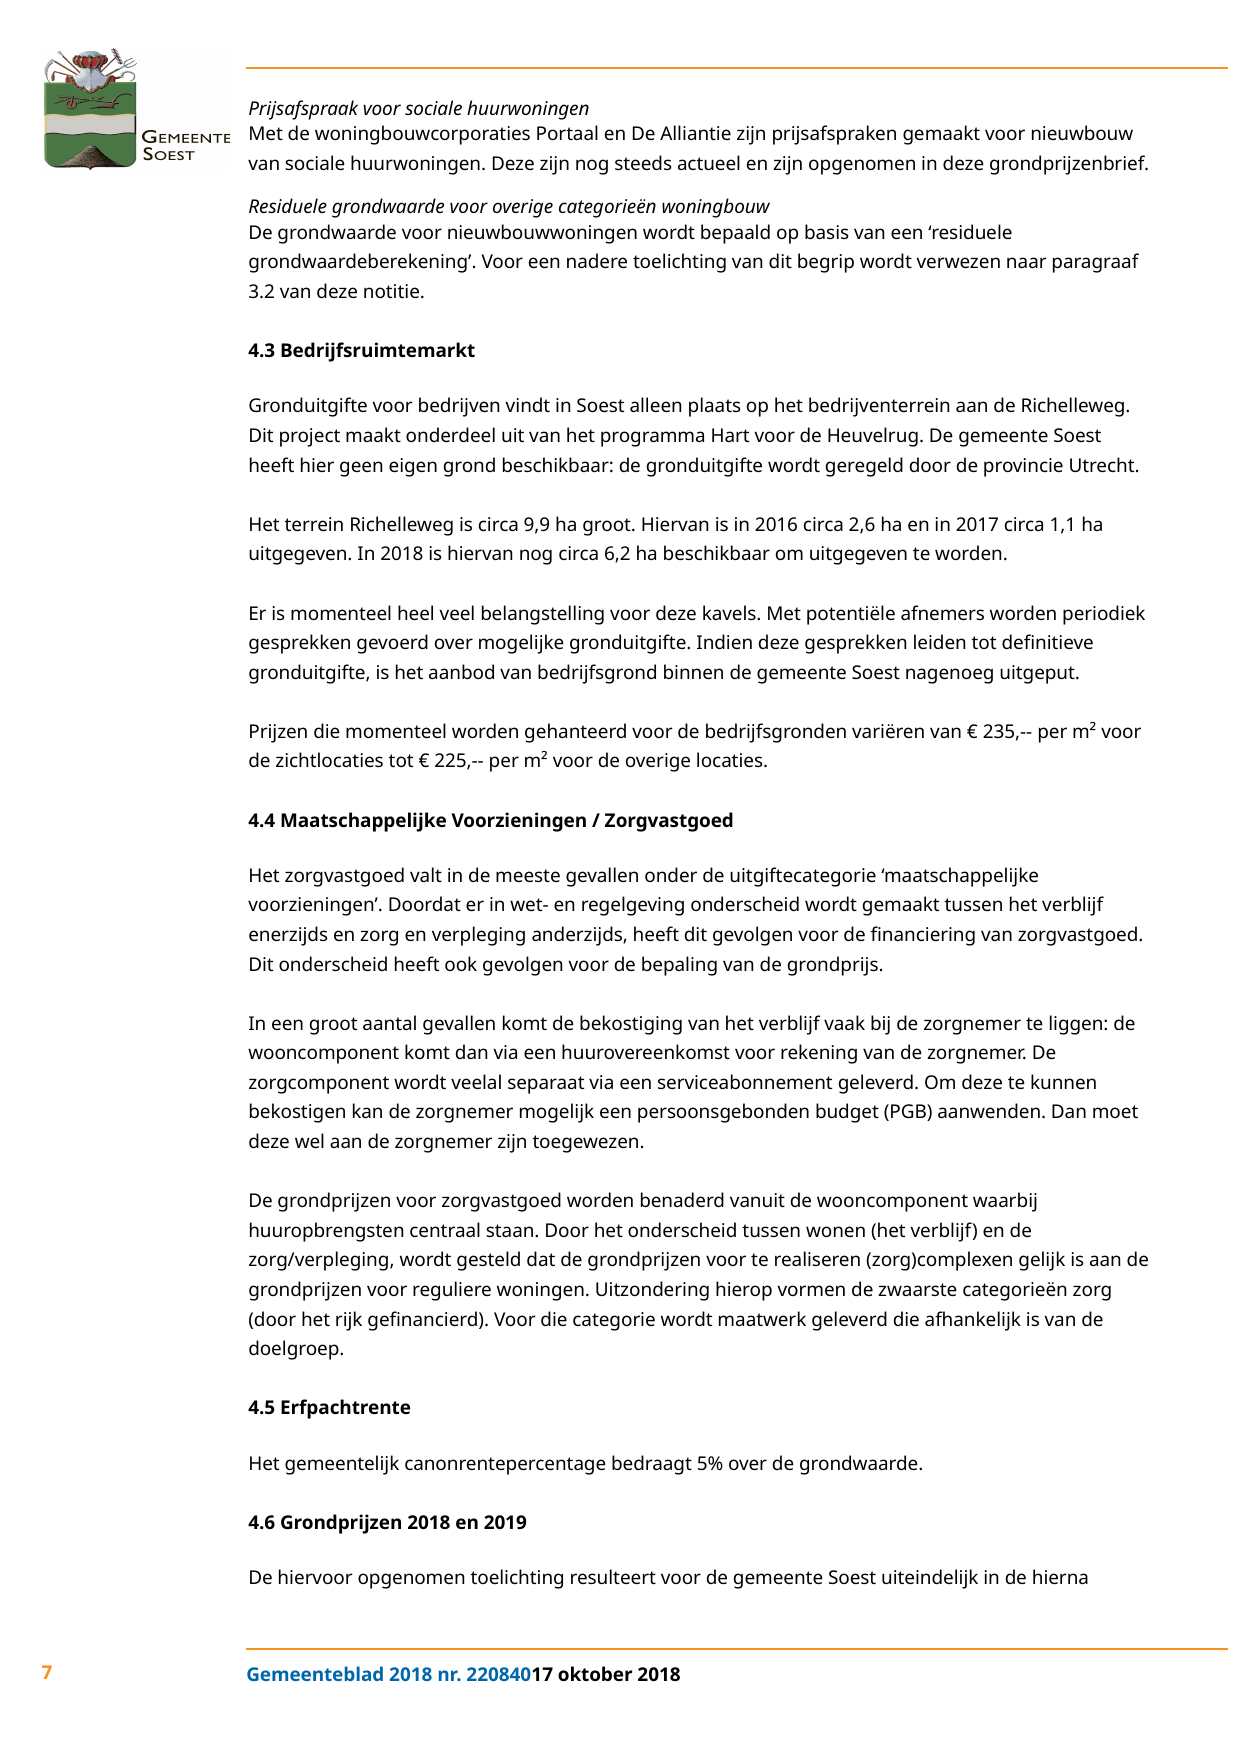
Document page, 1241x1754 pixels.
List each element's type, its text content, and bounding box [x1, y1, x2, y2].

text Het gemeentelijk canonrentepercentage bedraagt 5% over de grondwaarde. [248, 1450, 1152, 1476]
text 4.6 Grondprijzen 2018 en 2019 [248, 1509, 1152, 1535]
text Prijzen die momenteel worden gehanteerd voor de bedrijfsgronden variëren van € 235,-- per m² voor de zichtlocaties tot € 225,-- per m² voor de overige locaties. [248, 718, 1152, 773]
picture [41, 47, 231, 172]
text Prijsafspraak voor sociale huurwoningen [248, 95, 1152, 121]
text In een groot aantal gevallen komt de bekostiging van het verblijf vaak bij de zorgnemer te liggen: de wooncomponent komt dan via een huurovereenkomst voor rekening van de zorgnemer. De zorgcomponent wordt veelal separaat via een serviceabonnement geleverd. Om deze te kunnen bekostigen kan de zorgnemer mogelijk een persoonsgebonden budget (PGB) aanwenden. Dan moet deze wel aan de zorgnemer zijn toegewezen. [248, 1010, 1152, 1154]
text De grondwaarde voor nieuwbouwwoningen wordt bepaald op basis van een ‘residuele grondwaardeberekening’. Voor een nadere toelichting van dit begrip wordt verwezen naar paragraaf 3.2 van deze notitie. [248, 219, 1152, 304]
text Gronduitgifte voor bedrijven vindt in Soest alleen plaats op het bedrijventerrein aan de Richelleweg. Dit project maakt onderdeel uit van het programma Hart voor de Heuvelrug. De gemeente Soest heeft hier geen eigen grond beschikbaar: de gronduitgifte wordt geregeld door de provincie Utrecht. [248, 393, 1152, 477]
text Met de woningbouwcorporaties Portaal en De Alliantie zijn prijsafspraken gemaakt voor nieuwbouw van sociale huurwoningen. Deze zijn nog steeds actueel en zijn opgenomen in deze grondprijzenbrief. [248, 121, 1152, 176]
text 4.4 Maatschappelijke Voorzieningen / Zorgvastgoed [248, 807, 1152, 832]
text Er is momenteel heel veel belangstelling voor deze kavels. Met potentiële afnemers worden periodiek gesprekken gevoerd over mogelijke gronduitgifte. Indien deze gesprekken leiden tot definitieve gronduitgifte, is het aanbod van bedrijfsgrond binnen de gemeente Soest nagenoeg uitgeput. [248, 600, 1152, 684]
text 4.5 Erfpachtrente [248, 1394, 1152, 1420]
text De hiervoor opgenomen toelichting resulteert voor de gemeente Soest uiteindelijk in de hierna [248, 1564, 1152, 1590]
text 4.3 Bedrijfsruimtemarkt [248, 337, 1152, 363]
text Het zorgvastgoed valt in de meeste gevallen onder de uitgiftecategorie ‘maatschappelijke voorzieningen’. Doordat er in wet- en regelgeving onderscheid wordt gemaakt tussen het verblijf enerzijds en zorg en verpleging anderzijds, heeft dit gevolgen voor de financiering van zorgvastgoed. Dit onderscheid heeft ook gevolgen voor de bepaling van de grondprijs. [248, 862, 1152, 977]
text Het terrein Richelleweg is circa 9,9 ha groot. Hiervan is in 2016 circa 2,6 ha en in 2017 circa 1,1 ha uitgegeven. In 2018 is hiervan nog circa 6,2 ha beschikbaar om uitgegeven te worden. [248, 511, 1152, 566]
text Residuele grondwaarde voor overige categorieën woningbouw [248, 193, 1152, 219]
text De grondprijzen voor zorgvastgoed worden benaderd vanuit de wooncomponent waarbij huuropbrengsten centraal staan. Door het onderscheid tussen wonen (het verblijf) en de zorg/verpleging, wordt gesteld dat de grondprijzen voor te realiseren (zorg)complexen gelijk is aan de grondprijzen voor reguliere woningen. Uitzondering hierop vormen de zwaarste categorieën zorg (door het rijk gefinancierd). Voor die categorie wordt maatwerk geleverd die afhankelijk is van de doelgroep. [248, 1187, 1152, 1361]
